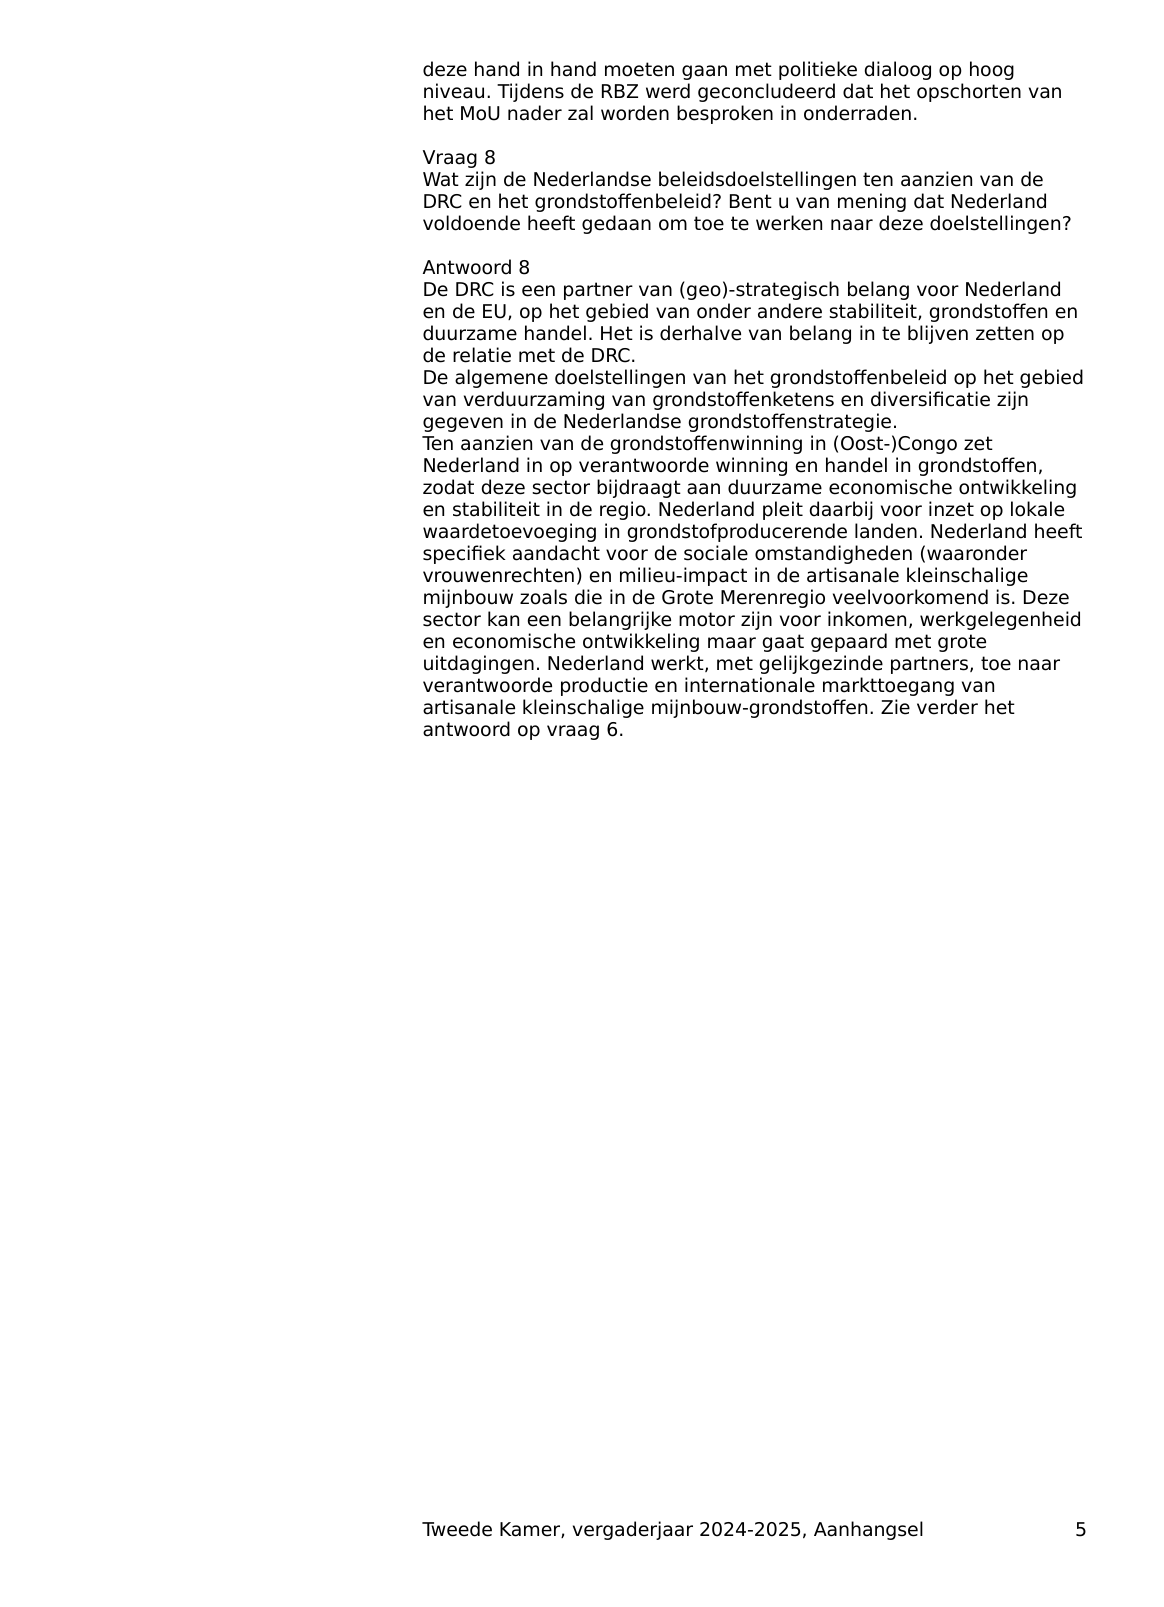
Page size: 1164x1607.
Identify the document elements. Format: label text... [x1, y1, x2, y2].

text Vraag 8 [422, 147, 1087, 169]
text Ten aanzien van de grondstoffenwinning in (Oost-)Congo zet Nederland in op verantwoorde winning en handel in grondstoffen, zodat deze sector bijdraagt aan duurzame economische ontwikkeling en stabiliteit in de regio. Nederland pleit daarbij voor inzet op lokale waardetoevoeging in grondstofproducerende landen. Nederland heeft specifiek aandacht voor de sociale omstandigheden (waaronder vrouwenrechten) en milieu-impact in de artisanale kleinschalige mijnbouw zoals die in de Grote Merenregio veelvoorkomend is. Deze sector kan een belangrijke motor zijn voor inkomen, werkgelegenheid en economische ontwikkeling maar gaat gepaard met grote uitdagingen. Nederland werkt, met gelijkgezinde partners, toe naar verantwoorde productie en internationale markttoegang van artisanale kleinschalige mijnbouw-grondstoffen. Zie verder het antwoord op vraag 6. [422, 433, 1087, 741]
text De DRC is een partner van (geo)-strategisch belang voor Nederland en de EU, op het gebied van onder andere stabiliteit, grondstoffen en duurzame handel. Het is derhalve van belang in te blijven zetten op de relatie met de DRC. [422, 279, 1087, 367]
text Antwoord 8 [422, 257, 1087, 279]
text De algemene doelstellingen van het grondstoffenbeleid op het gebied van verduurzaming van grondstoffenketens en diversificatie zijn gegeven in de Nederlandse grondstoffenstrategie. [422, 367, 1087, 433]
text Wat zijn de Nederlandse beleidsdoelstellingen ten aanzien van de DRC en het grondstoffenbeleid? Bent u van mening dat Nederland voldoende heeft gedaan om toe te werken naar deze doelstellingen? [422, 169, 1087, 235]
text deze hand in hand moeten gaan met politieke dialoog op hoog niveau. Tijdens de RBZ werd geconcludeerd dat het opschorten van het MoU nader zal worden besproken in onderraden. [422, 59, 1087, 125]
